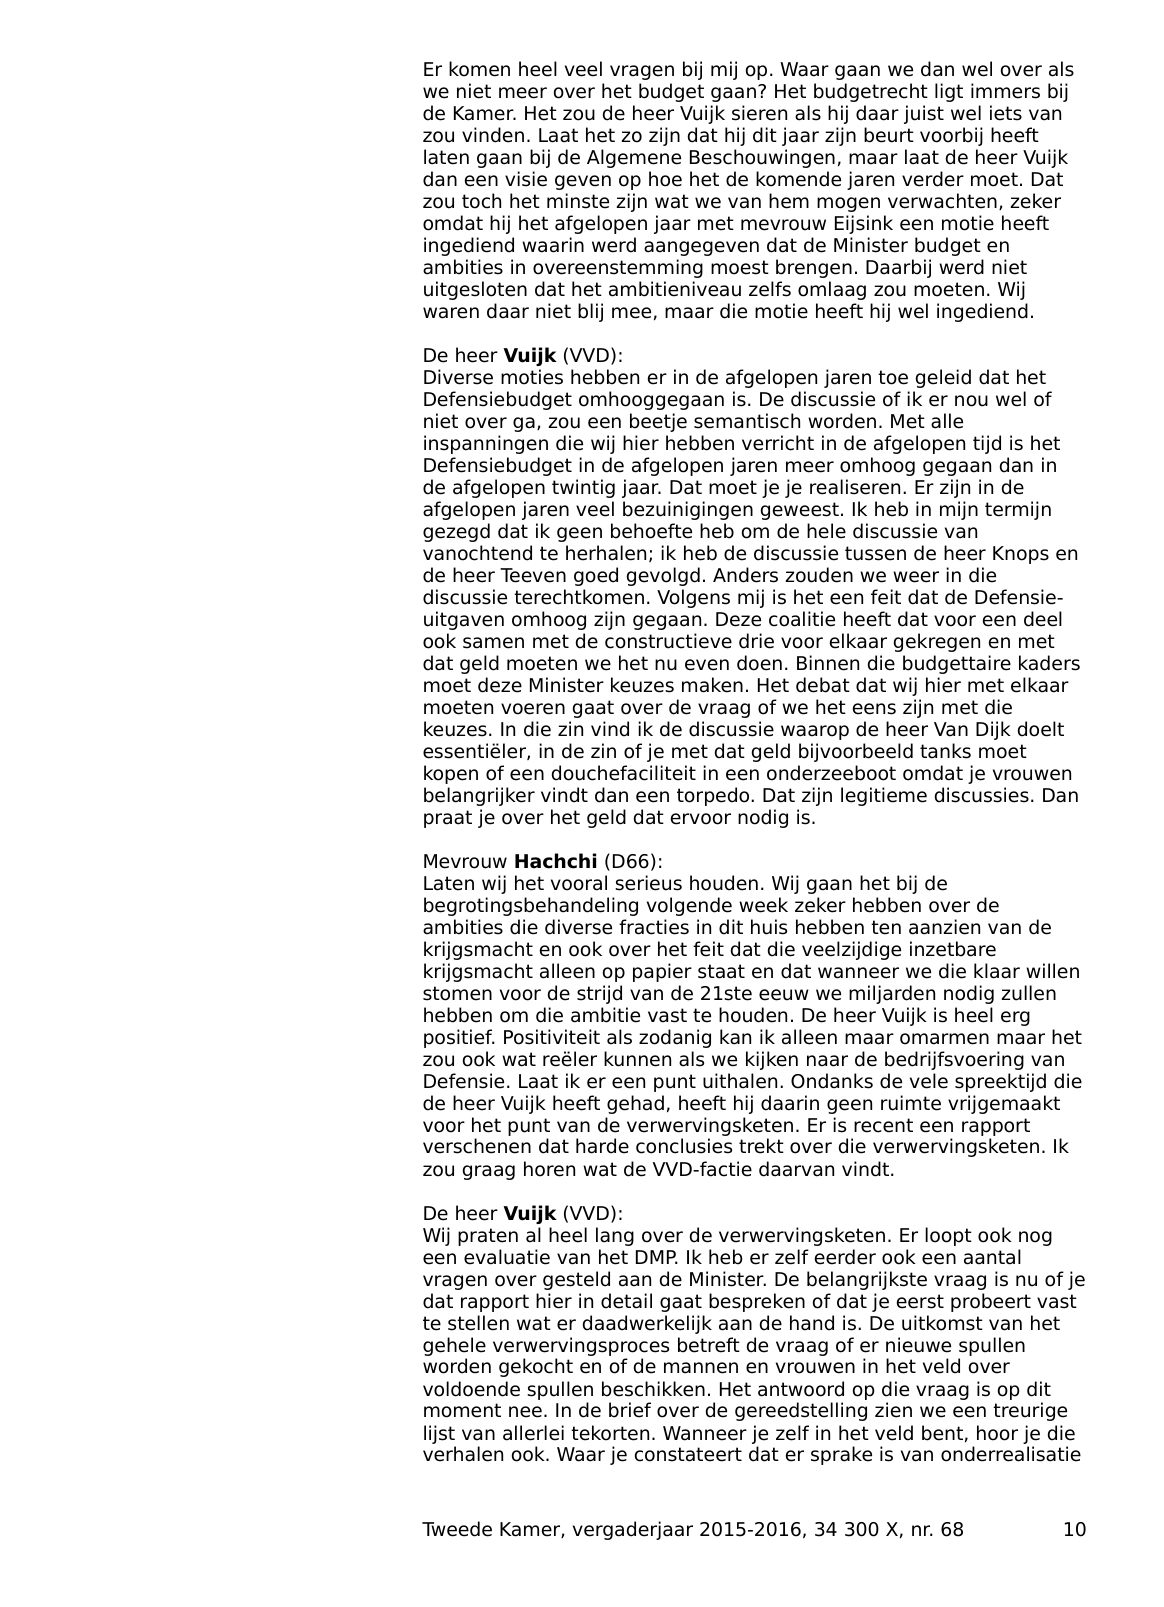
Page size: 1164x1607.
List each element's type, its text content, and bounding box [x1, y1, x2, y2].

text De heer Vuijk (VVD): [422, 1203, 1087, 1224]
text Wij praten al heel lang over de verwervingsketen. Er loopt ook nog een evaluatie van het DMP. Ik heb er zelf eerder ook een aantal vragen over gesteld aan de Minister. De belangrijkste vraag is nu of je dat rapport hier in detail gaat bespreken of dat je eerst probeert vast te stellen wat er daadwerkelijk aan de hand is. De uitkomst van het gehele verwervingsproces betreft de vraag of er nieuwe spullen worden gekocht en of de mannen en vrouwen in het veld over voldoende spullen beschikken. Het antwoord op die vraag is op dit moment nee. In de brief over de gereedstelling zien we een treurige lijst van allerlei tekorten. Wanneer je zelf in het veld bent, hoor je die verhalen ook. Waar je constateert dat er sprake is van onderrealisatie [422, 1224, 1087, 1466]
text Laten wij het vooral serieus houden. Wij gaan het bij de begrotingsbehandeling volgende week zeker hebben over de ambities die diverse fracties in dit huis hebben ten aanzien van de krijgsmacht en ook over het feit dat die veelzijdige inzetbare krijgsmacht alleen op papier staat en dat wanneer we die klaar willen stomen voor de strijd van de 21ste eeuw we miljarden nodig zullen hebben om die ambitie vast te houden. De heer Vuijk is heel erg positief. Positiviteit als zodanig kan ik alleen maar omarmen maar het zou ook wat reëler kunnen als we kijken naar de bedrijfsvoering van Defensie. Laat ik er een punt uithalen. Ondanks de vele spreektijd die de heer Vuijk heeft gehad, heeft hij daarin geen ruimte vrijgemaakt voor het punt van de verwervingsketen. Er is recent een rapport verschenen dat harde conclusies trekt over die verwervingsketen. Ik zou graag horen wat de VVD-factie daarvan vindt. [422, 873, 1087, 1180]
text De heer Vuijk (VVD): [422, 345, 1087, 367]
text Diverse moties hebben er in de afgelopen jaren toe geleid dat het Defensiebudget omhooggegaan is. De discussie of ik er nou wel of niet over ga, zou een beetje semantisch worden. Met alle inspanningen die wij hier hebben verricht in de afgelopen tijd is het Defensiebudget in de afgelopen jaren meer omhoog gegaan dan in de afgelopen twintig jaar. Dat moet je je realiseren. Er zijn in de afgelopen jaren veel bezuinigingen geweest. Ik heb in mijn termijn gezegd dat ik geen behoefte heb om de hele discussie van vanochtend te herhalen; ik heb de discussie tussen de heer Knops en de heer Teeven goed gevolgd. Anders zouden we weer in die discussie terechtkomen. Volgens mij is het een feit dat de Defensie-uitgaven omhoog zijn gegaan. Deze coalitie heeft dat voor een deel ook samen met de constructieve drie voor elkaar gekregen en met dat geld moeten we het nu even doen. Binnen die budgettaire kaders moet deze Minister keuzes maken. Het debat dat wij hier met elkaar moeten voeren gaat over de vraag of we het eens zijn met die keuzes. In die zin vind ik de discussie waarop de heer Van Dijk doelt essentiëler, in de zin of je met dat geld bijvoorbeeld tanks moet kopen of een douchefaciliteit in een onderzeeboot omdat je vrouwen belangrijker vindt dan een torpedo. Dat zijn legitieme discussies. Dan praat je over het geld dat ervoor nodig is. [422, 367, 1087, 828]
text Mevrouw Hachchi (D66): [422, 851, 1087, 873]
text Er komen heel veel vragen bij mij op. Waar gaan we dan wel over als we niet meer over het budget gaan? Het budgetrecht ligt immers bij de Kamer. Het zou de heer Vuijk sieren als hij daar juist wel iets van zou vinden. Laat het zo zijn dat hij dit jaar zijn beurt voorbij heeft laten gaan bij de Algemene Beschouwingen, maar laat de heer Vuijk dan een visie geven op hoe het de komende jaren verder moet. Dat zou toch het minste zijn wat we van hem mogen verwachten, zeker omdat hij het afgelopen jaar met mevrouw Eijsink een motie heeft ingediend waarin werd aangegeven dat de Minister budget en ambities in overeenstemming moest brengen. Daarbij werd niet uitgesloten dat het ambitieniveau zelfs omlaag zou moeten. Wij waren daar niet blij mee, maar die motie heeft hij wel ingediend. [422, 59, 1087, 323]
